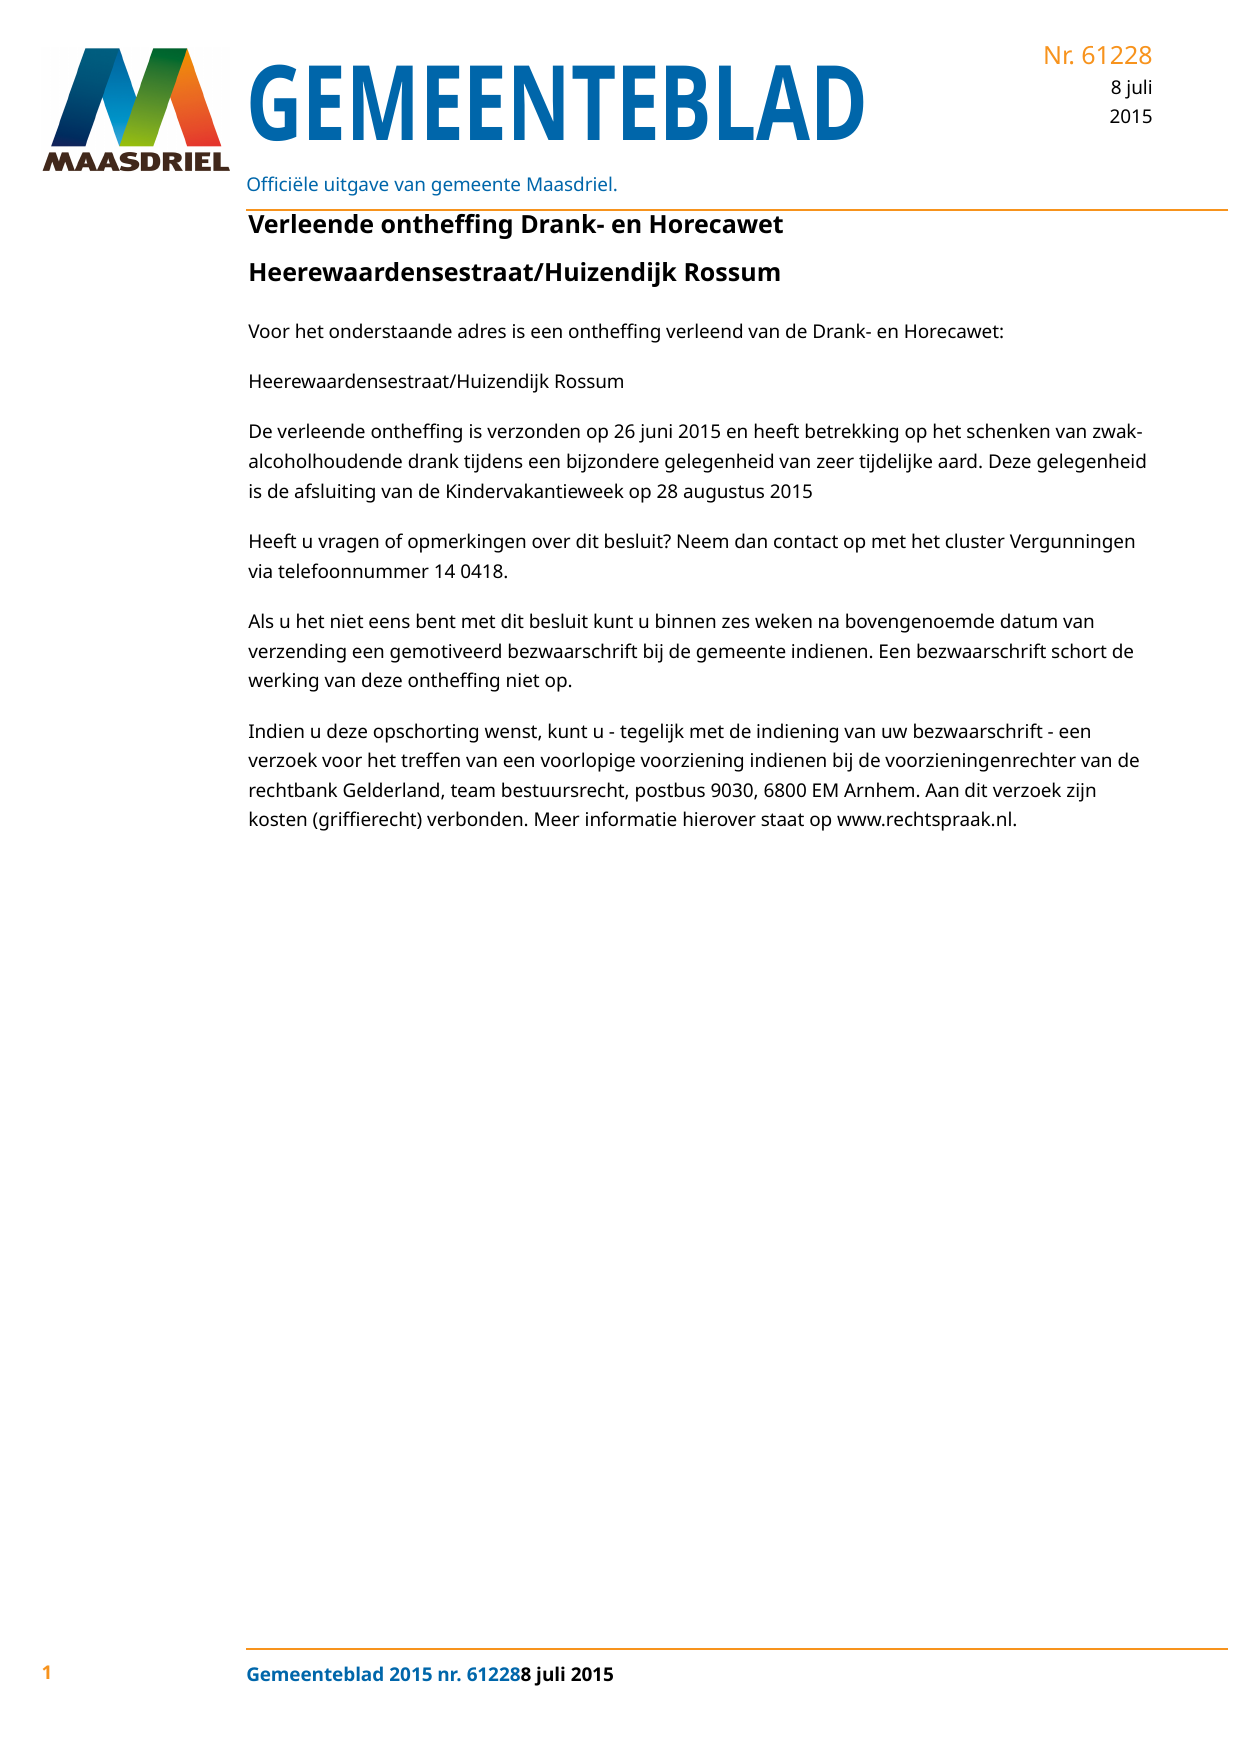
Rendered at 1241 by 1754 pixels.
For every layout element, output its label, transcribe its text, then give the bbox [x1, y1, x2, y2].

picture [41, 47, 231, 172]
text Heeft u vragen of opmerkingen over dit besluit? Neem dan contact op met het cluster Vergunningen via telefoonnummer 14 0418. [248, 528, 1152, 584]
text De verleende ontheffing is verzonden op 26 juni 2015 en heeft betrekking op het schenken van zwak-alcoholhoudende drank tijdens een bijzondere gelegenheid van zeer tijdelijke aard. Deze gelegenheid is de afsluiting van de Kindervakantieweek op 28 augustus 2015 [248, 419, 1152, 504]
text Als u het niet eens bent met dit besluit kunt u binnen zes weken na bovengenoemde datum van verzending een gemotiveerd bezwaarschrift bij de gemeente indienen. Een bezwaarschrift schort de werking van deze ontheffing niet op. [248, 608, 1152, 693]
text Verleende ontheffing Drank- en Horecawet Heerewaardensestraat/Huizendijk Rossum [248, 211, 1152, 288]
text Indien u deze opschorting wenst, kunt u - tegelijk met de indiening van uw bezwaarschrift - een verzoek voor het treffen van een voorlopige voorziening indienen bij de voorzieningenrechter van de rechtbank Gelderland, team bestuursrecht, postbus 9030, 6800 EM Arnhem. Aan dit verzoek zijn kosten (griffierecht) verbonden. Meer informatie hierover staat op www.rechtspraak.nl. [248, 718, 1152, 832]
text Voor het onderstaande adres is een ontheffing verleend van de Drank- en Horecawet: [248, 318, 1152, 344]
text Heerewaardensestraat/Huizendijk Rossum [248, 368, 1152, 394]
